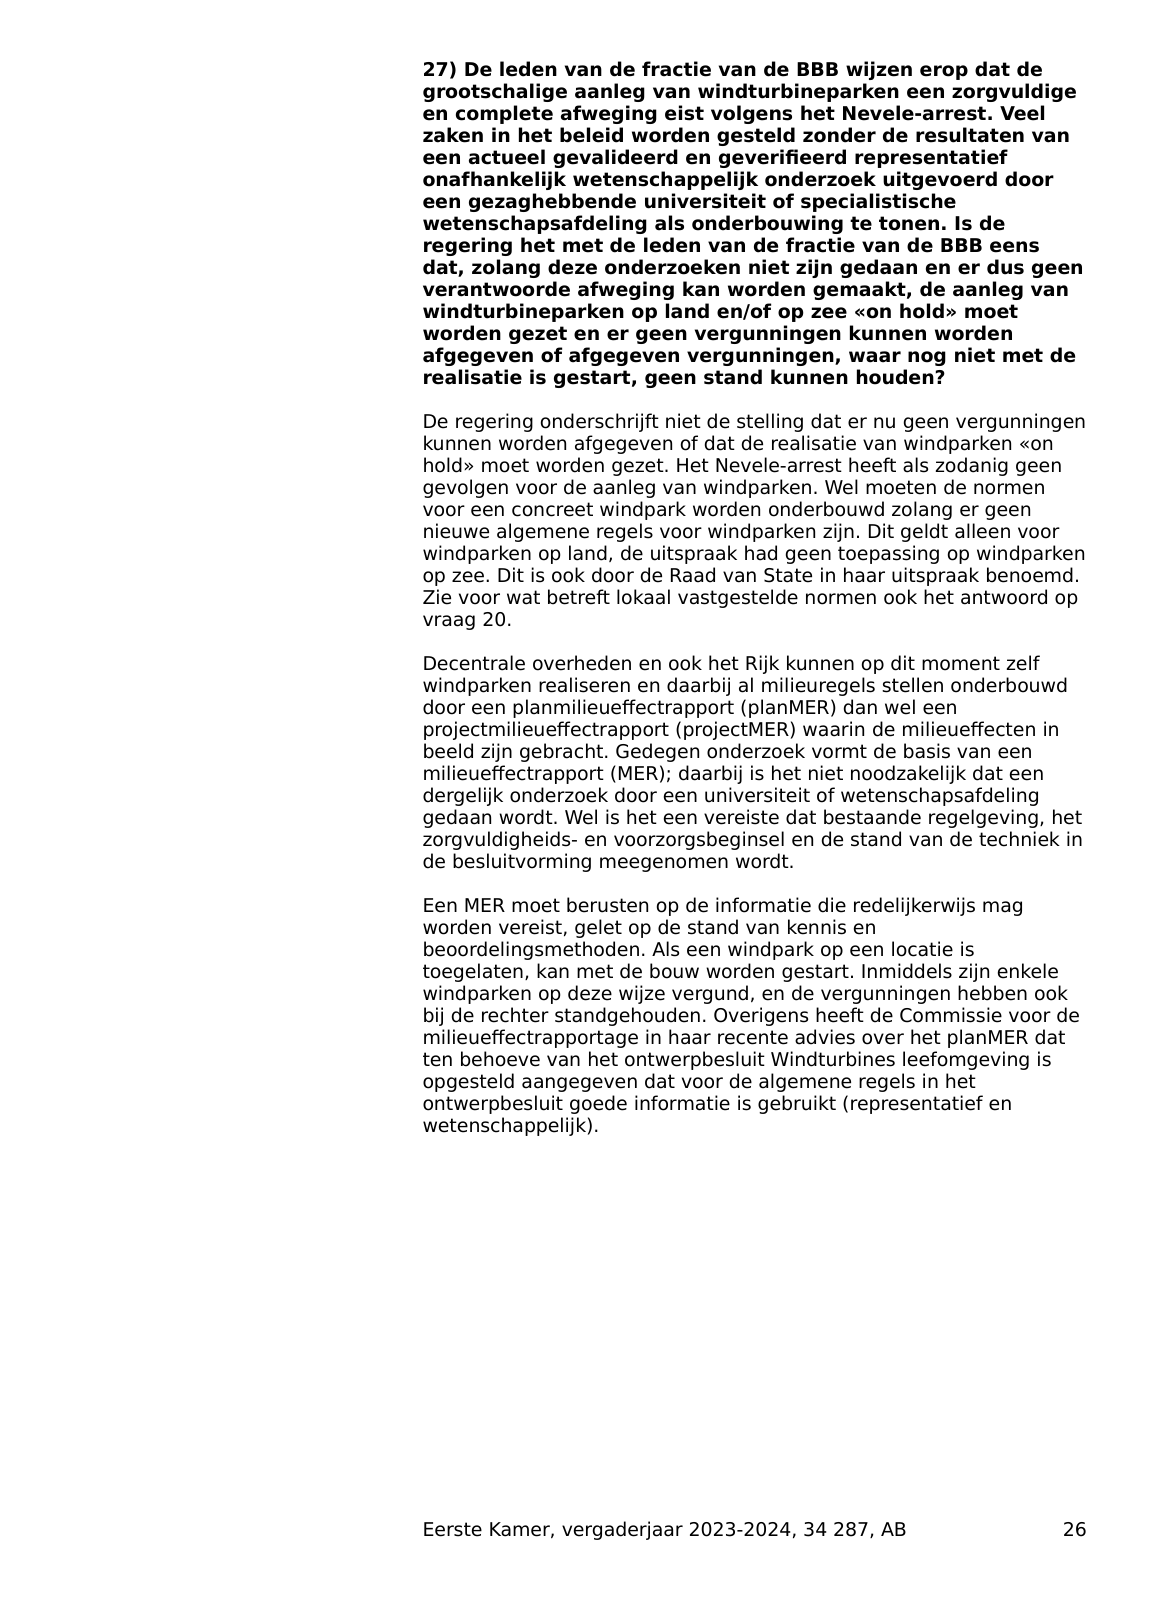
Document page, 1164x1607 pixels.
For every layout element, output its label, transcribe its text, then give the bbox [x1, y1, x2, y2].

text Decentrale overheden en ook het Rijk kunnen op dit moment zelf windparken realiseren en daarbij al milieuregels stellen onderbouwd door een planmilieueffectrapport (planMER) dan wel een projectmilieueffectrapport (projectMER) waarin de milieueffecten in beeld zijn gebracht. Gedegen onderzoek vormt de basis van een milieueffectrapport (MER); daarbij is het niet noodzakelijk dat een dergelijk onderzoek door een universiteit of wetenschapsafdeling gedaan wordt. Wel is het een vereiste dat bestaande regelgeving, het zorgvuldigheids- en voorzorgsbeginsel en de stand van de techniek in de besluitvorming meegenomen wordt. [422, 653, 1087, 873]
subtitle 27) De leden van de fractie van de BBB wijzen erop dat de grootschalige aanleg van windturbineparken een zorgvuldige en complete afweging eist volgens het Nevele-arrest. Veel zaken in het beleid worden gesteld zonder de resultaten van een actueel gevalideerd en geverifieerd representatief onafhankelijk wetenschappelijk onderzoek uitgevoerd door een gezaghebbende universiteit of specialistische wetenschapsafdeling als onderbouwing te tonen. Is de regering het met de leden van de fractie van de BBB eens dat, zolang deze onderzoeken niet zijn gedaan en er dus geen verantwoorde afweging kan worden gemaakt, de aanleg van windturbineparken op land en/of op zee «on hold» moet worden gezet en er geen vergunningen kunnen worden afgegeven of afgegeven vergunningen, waar nog niet met de realisatie is gestart, geen stand kunnen houden? [422, 59, 1087, 389]
text Een MER moet berusten op de informatie die redelijkerwijs mag worden vereist, gelet op de stand van kennis en beoordelingsmethoden. Als een windpark op een locatie is toegelaten, kan met de bouw worden gestart. Inmiddels zijn enkele windparken op deze wijze vergund, en de vergunningen hebben ook bij de rechter standgehouden. Overigens heeft de Commissie voor de milieueffectrapportage in haar recente advies over het planMER dat ten behoeve van het ontwerpbesluit Windturbines leefomgeving is opgesteld aangegeven dat voor de algemene regels in het ontwerpbesluit goede informatie is gebruikt (representatief en wetenschappelijk). [422, 895, 1087, 1137]
text De regering onderschrijft niet de stelling dat er nu geen vergunningen kunnen worden afgegeven of dat de realisatie van windparken «on hold» moet worden gezet. Het Nevele-arrest heeft als zodanig geen gevolgen voor de aanleg van windparken. Wel moeten de normen voor een concreet windpark worden onderbouwd zolang er geen nieuwe algemene regels voor windparken zijn. Dit geldt alleen voor windparken op land, de uitspraak had geen toepassing op windparken op zee. Dit is ook door de Raad van State in haar uitspraak benoemd. Zie voor wat betreft lokaal vastgestelde normen ook het antwoord op vraag 20. [422, 411, 1087, 631]
